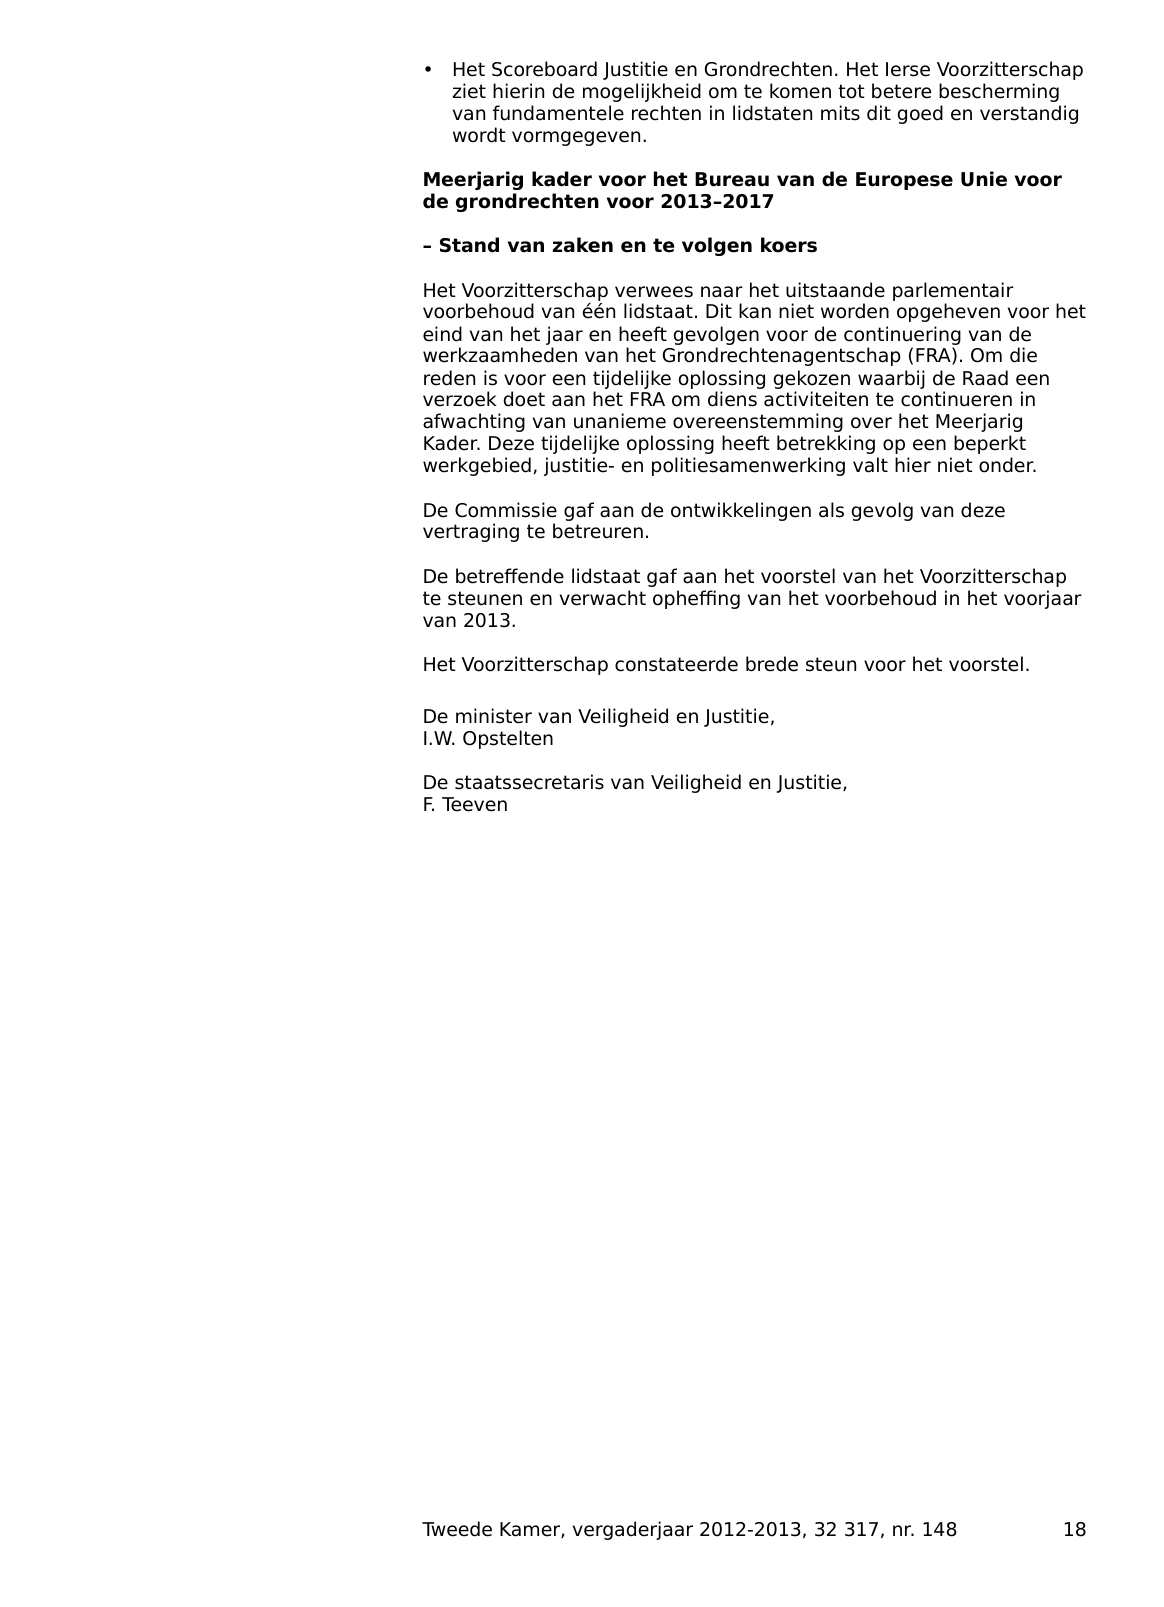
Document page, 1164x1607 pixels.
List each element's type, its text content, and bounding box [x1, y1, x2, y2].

text De betreffende lidstaat gaf aan het voorstel van het Voorzitterschap te steunen en verwacht opheffing van het voorbehoud in het voorjaar van 2013. [422, 566, 1087, 632]
text Het Voorzitterschap constateerde brede steun voor het voorstel. [422, 654, 1087, 676]
text • Het Scoreboard Justitie en Grondrechten. Het Ierse Voorzitterschap ziet hierin de mogelijkheid om te komen tot betere bescherming van fundamentele rechten in lidstaten mits dit goed en verstandig wordt vormgegeven. [422, 59, 1087, 147]
subtitle – Stand van zaken en te volgen koers [422, 235, 1087, 257]
text De Commissie gaf aan de ontwikkelingen als gevolg van deze vertraging te betreuren. [422, 499, 1087, 543]
subtitle Meerjarig kader voor het Bureau van de Europese Unie voor de grondrechten voor 2013–2017 [422, 169, 1087, 213]
text De minister van Veiligheid en Justitie, I.W. Opstelten [422, 706, 1087, 750]
text Het Voorzitterschap verwees naar het uitstaande parlementair voorbehoud van één lidstaat. Dit kan niet worden opgeheven voor het eind van het jaar en heeft gevolgen voor de continuering van de werkzaamheden van het Grondrechtenagentschap (FRA). Om die reden is voor een tijdelijke oplossing gekozen waarbij de Raad een verzoek doet aan het FRA om diens activiteiten te continueren in afwachting van unanieme overeenstemming over het Meerjarig Kader. Deze tijdelijke oplossing heeft betrekking op een beperkt werkgebied, justitie- en politiesamenwerking valt hier niet onder. [422, 279, 1087, 477]
text De staatssecretaris van Veiligheid en Justitie, F. Teeven [422, 772, 1087, 816]
